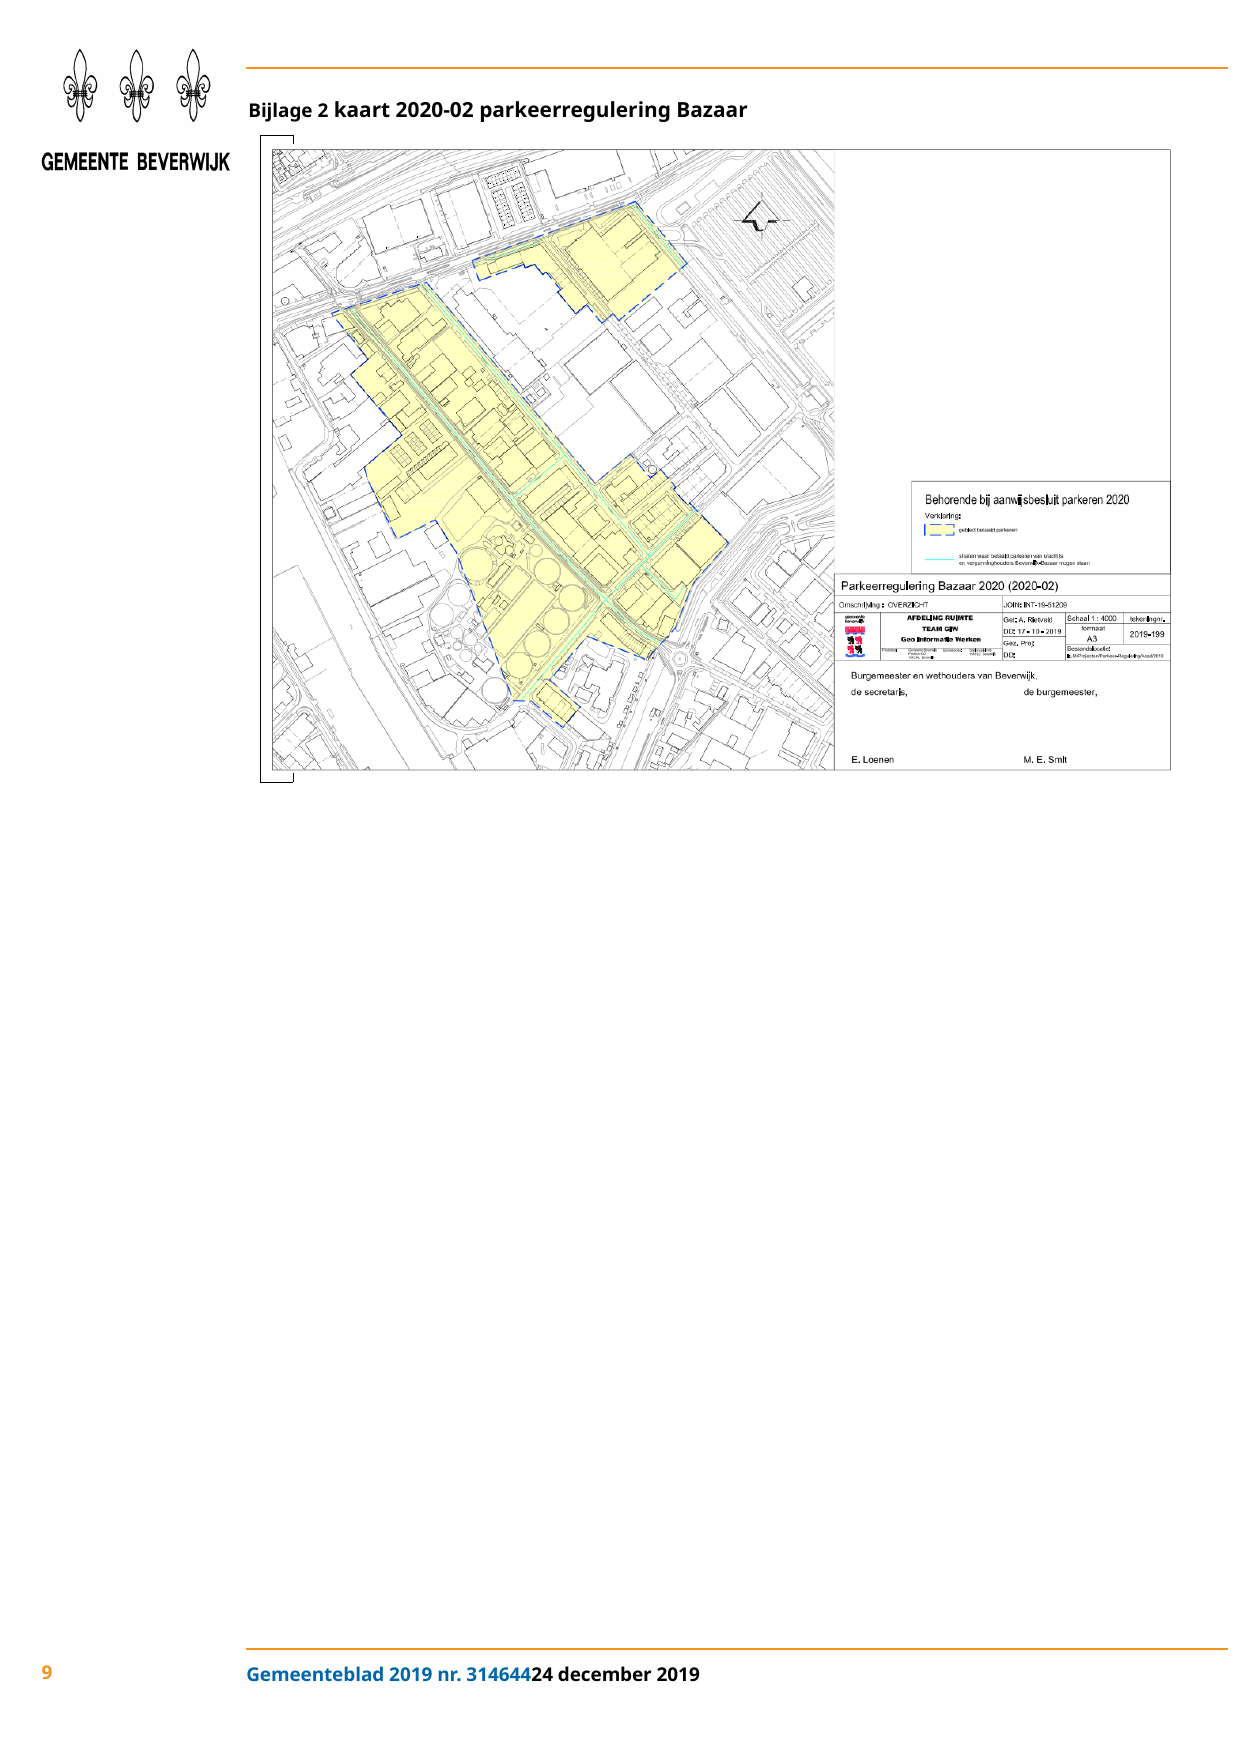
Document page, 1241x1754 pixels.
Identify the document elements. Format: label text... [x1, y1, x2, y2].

picture [41, 47, 231, 172]
text Bijlage 2 kaart 2020-02 parkeerregulering Bazaar [248, 95, 1152, 123]
picture [268, 144, 1173, 773]
